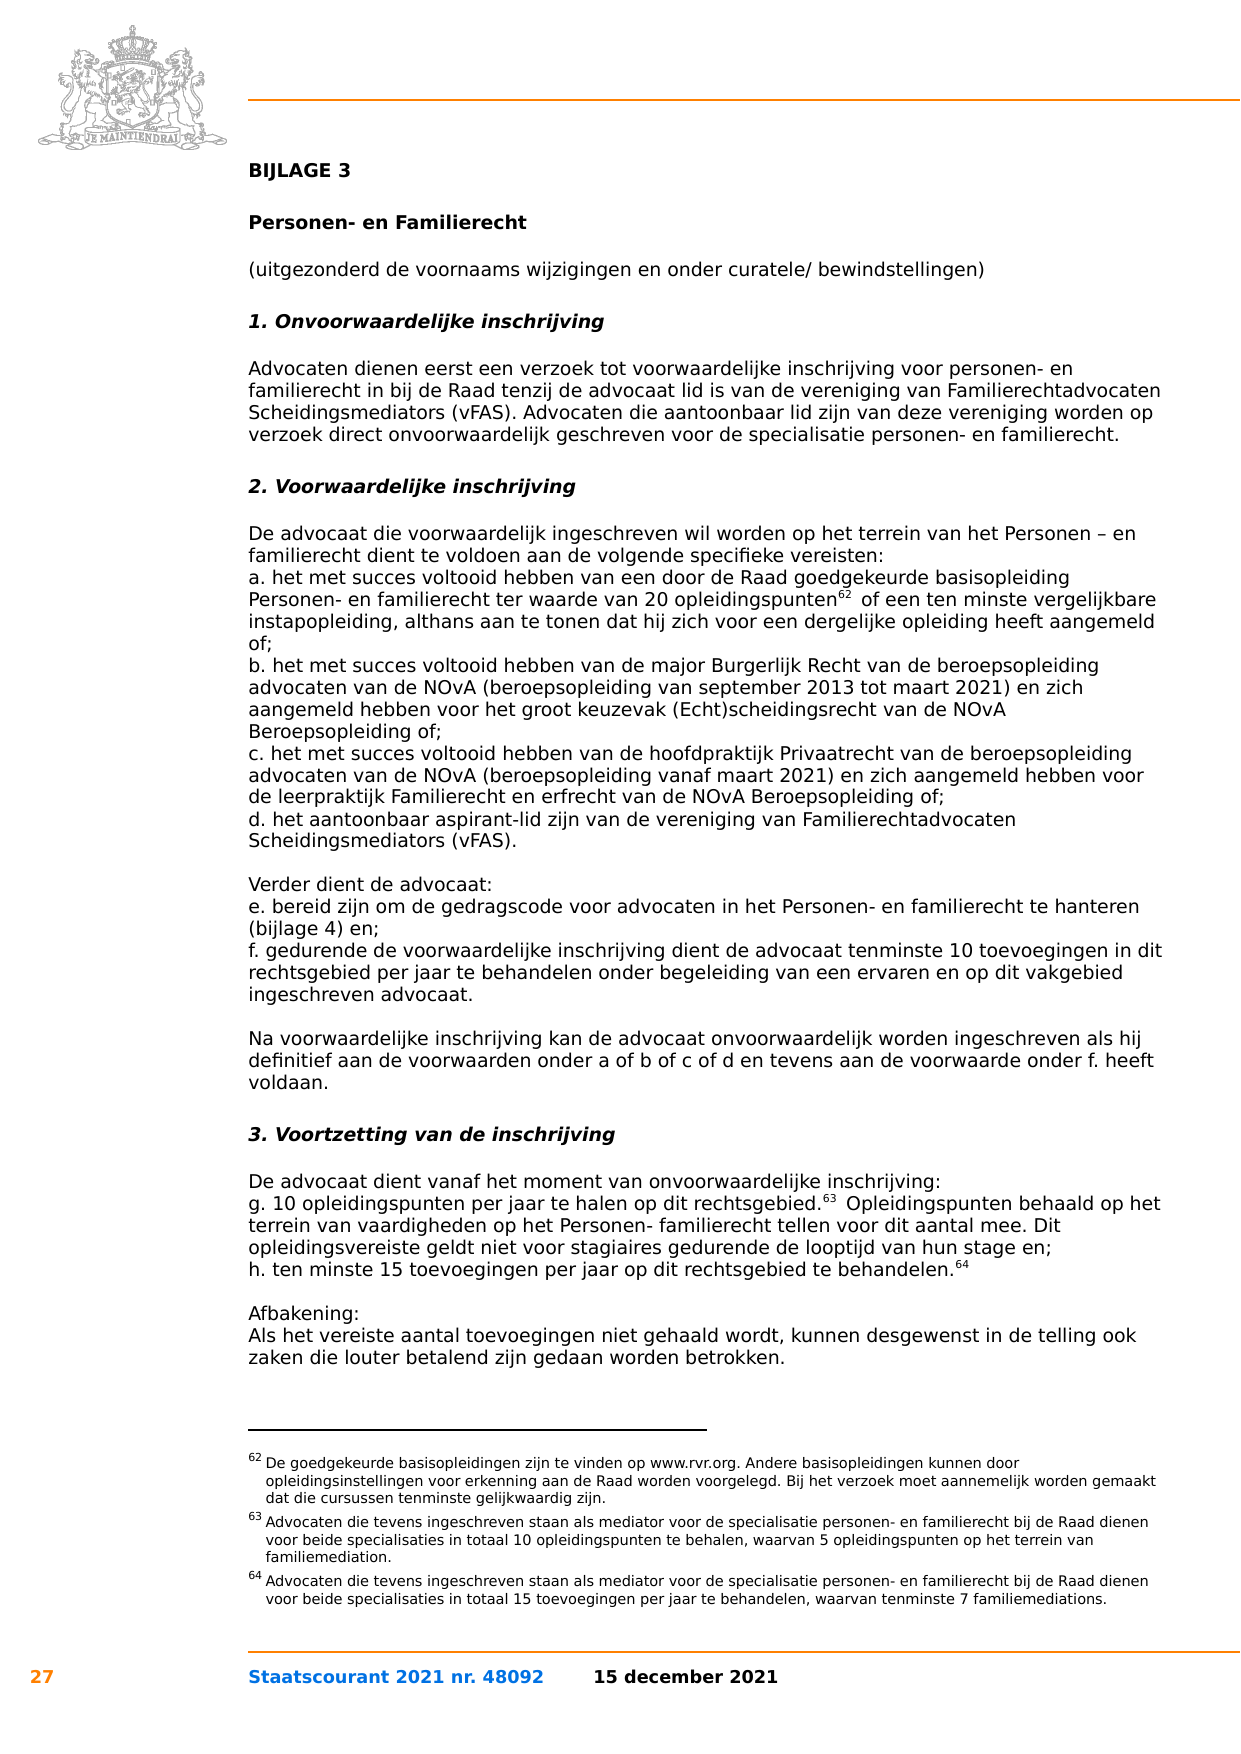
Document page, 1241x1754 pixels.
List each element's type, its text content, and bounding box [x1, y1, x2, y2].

text Verder dient de advocaat: [248, 874, 1163, 896]
subtitle 2. Voorwaardelijke inschrijving [248, 476, 1163, 498]
text c. het met succes voltooid hebben van de hoofdpraktijk Privaatrecht van de beroepsopleiding advocaten van de NOvA (beroepsopleiding vanaf maart 2021) en zich aangemeld hebben voor de leerpraktijk Familierecht en erfrecht van de NOvA Beroepsopleiding of; [248, 742, 1163, 808]
subtitle Personen- en Familierecht [248, 212, 1163, 234]
text e. bereid zijn om de gedragscode voor advocaten in het Personen- en familierecht te hanteren (bijlage 4) en; [248, 896, 1163, 940]
text h. ten minste 15 toevoegingen per jaar op dit rechtsgebied te behandelen. [248, 1259, 1163, 1281]
text g. 10 opleidingspunten per jaar te halen op dit rechtsgebied. Opleidingspunten behaald op het terrein van vaardigheden op het Personen- familierecht tellen voor dit aantal mee. Dit opleidingsvereiste geldt niet voor stagiaires gedurende de looptijd van hun stage en; [248, 1193, 1163, 1259]
text De advocaat die voorwaardelijk ingeschreven wil worden op het terrein van het Personen – en familierecht dient te voldoen aan de volgende specifieke vereisten: [248, 523, 1163, 567]
text (uitgezonderd de voornaams wijzigingen en onder curatele/ bewindstellingen) [248, 259, 1163, 281]
text Afbakening: [248, 1303, 1163, 1325]
subtitle BIJLAGE 3 [248, 160, 1163, 182]
text Advocaten die tevens ingeschreven staan als mediator voor de specialisatie personen- en familierecht bij de Raad dienen voor beide specialisaties in totaal 15 toevoegingen per jaar te behandelen, waarvan tenminste 7 familiemediations. [248, 1569, 1163, 1608]
text f. gedurende de voorwaardelijke inschrijving dient de advocaat tenminste 10 toevoegingen in dit rechtsgebied per jaar te behandelen onder begeleiding van een ervaren en op dit vakgebied ingeschreven advocaat. [248, 940, 1163, 1006]
subtitle 1. Onvoorwaardelijke inschrijving [248, 311, 1163, 333]
text Advocaten dienen eerst een verzoek tot voorwaardelijke inschrijving voor personen- en familierecht in bij de Raad tenzij de advocaat lid is van de vereniging van Familierechtadvocaten Scheidingsmediators (vFAS). Advocaten die aantoonbaar lid zijn van deze vereniging worden op verzoek direct onvoorwaardelijk geschreven voor de specialisatie personen- en familierecht. [248, 358, 1163, 446]
picture [38, 25, 227, 150]
text Als het vereiste aantal toevoegingen niet gehaald wordt, kunnen desgewenst in de telling ook zaken die louter betalend zijn gedaan worden betrokken. [248, 1325, 1163, 1369]
subtitle 3. Voortzetting van de inschrijving [248, 1124, 1163, 1146]
text d. het aantoonbaar aspirant-lid zijn van de vereniging van Familierechtadvocaten Scheidingsmediators (vFAS). [248, 808, 1163, 852]
text b. het met succes voltooid hebben van de major Burgerlijk Recht van de beroepsopleiding advocaten van de NOvA (beroepsopleiding van september 2013 tot maart 2021) en zich aangemeld hebben voor het groot keuzevak (Echt)scheidingsrecht van de NOvA Beroepsopleiding of; [248, 654, 1163, 742]
text De goedgekeurde basisopleidingen zijn te vinden op www.rvr.org. Andere basisopleidingen kunnen door opleidingsinstellingen voor erkenning aan de Raad worden voorgelegd. Bij het verzoek moet aannemelijk worden gemaakt dat die cursussen tenminste gelijkwaardig zijn. [248, 1451, 1163, 1507]
text a. het met succes voltooid hebben van een door de Raad goedgekeurde basisopleiding Personen- en familierecht ter waarde van 20 opleidingspunten of een ten minste vergelijkbare instapopleiding, althans aan te tonen dat hij zich voor een dergelijke opleiding heeft aangemeld of; [248, 567, 1163, 654]
text De advocaat dient vanaf het moment van onvoorwaardelijke inschrijving: [248, 1171, 1163, 1193]
text Na voorwaardelijke inschrijving kan de advocaat onvoorwaardelijk worden ingeschreven als hij definitief aan de voorwaarden onder a of b of c of d en tevens aan de voorwaarde onder f. heeft voldaan. [248, 1028, 1163, 1094]
text Advocaten die tevens ingeschreven staan als mediator voor de specialisatie personen- en familierecht bij de Raad dienen voor beide specialisaties in totaal 10 opleidingspunten te behalen, waarvan 5 opleidingspunten op het terrein van familiemediation. [248, 1510, 1163, 1566]
